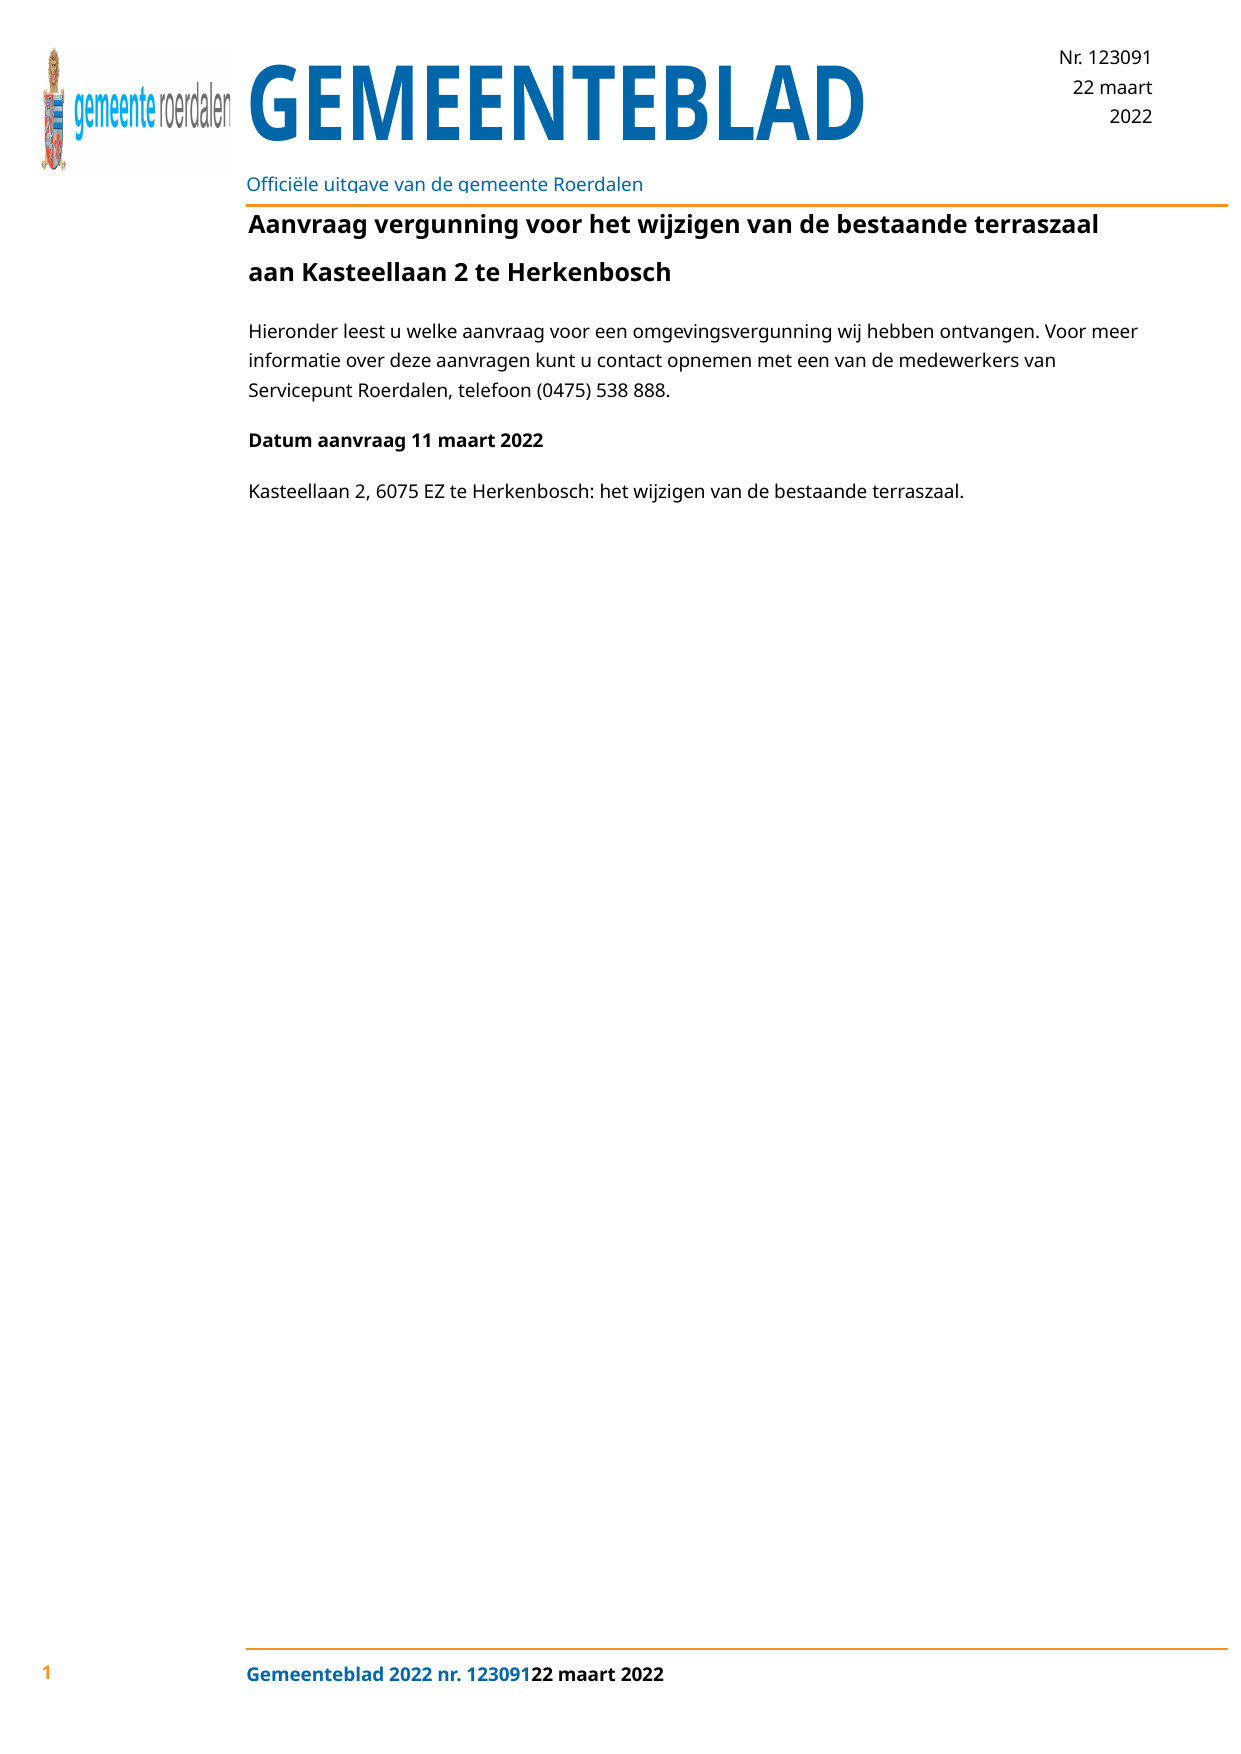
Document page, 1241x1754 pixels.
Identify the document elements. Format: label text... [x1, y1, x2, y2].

text Datum aanvraag 11 maart 2022 [248, 427, 1152, 453]
text Aanvraag vergunning voor het wijzigen van de bestaande terraszaal aan Kasteellaan 2 te Herkenbosch [248, 207, 1152, 288]
text Hieronder leest u welke aanvraag voor een omgevingsvergunning wij hebben ontvangen. Voor meer informatie over deze aanvragen kunt u contact opnemen met een van de medewerkers van Servicepunt Roerdalen, telefoon (0475) 538 888. [248, 318, 1152, 403]
text Kasteellaan 2, 6075 EZ te Herkenbosch: het wijzigen van de bestaande terraszaal. [248, 478, 1152, 504]
picture [41, 47, 231, 172]
